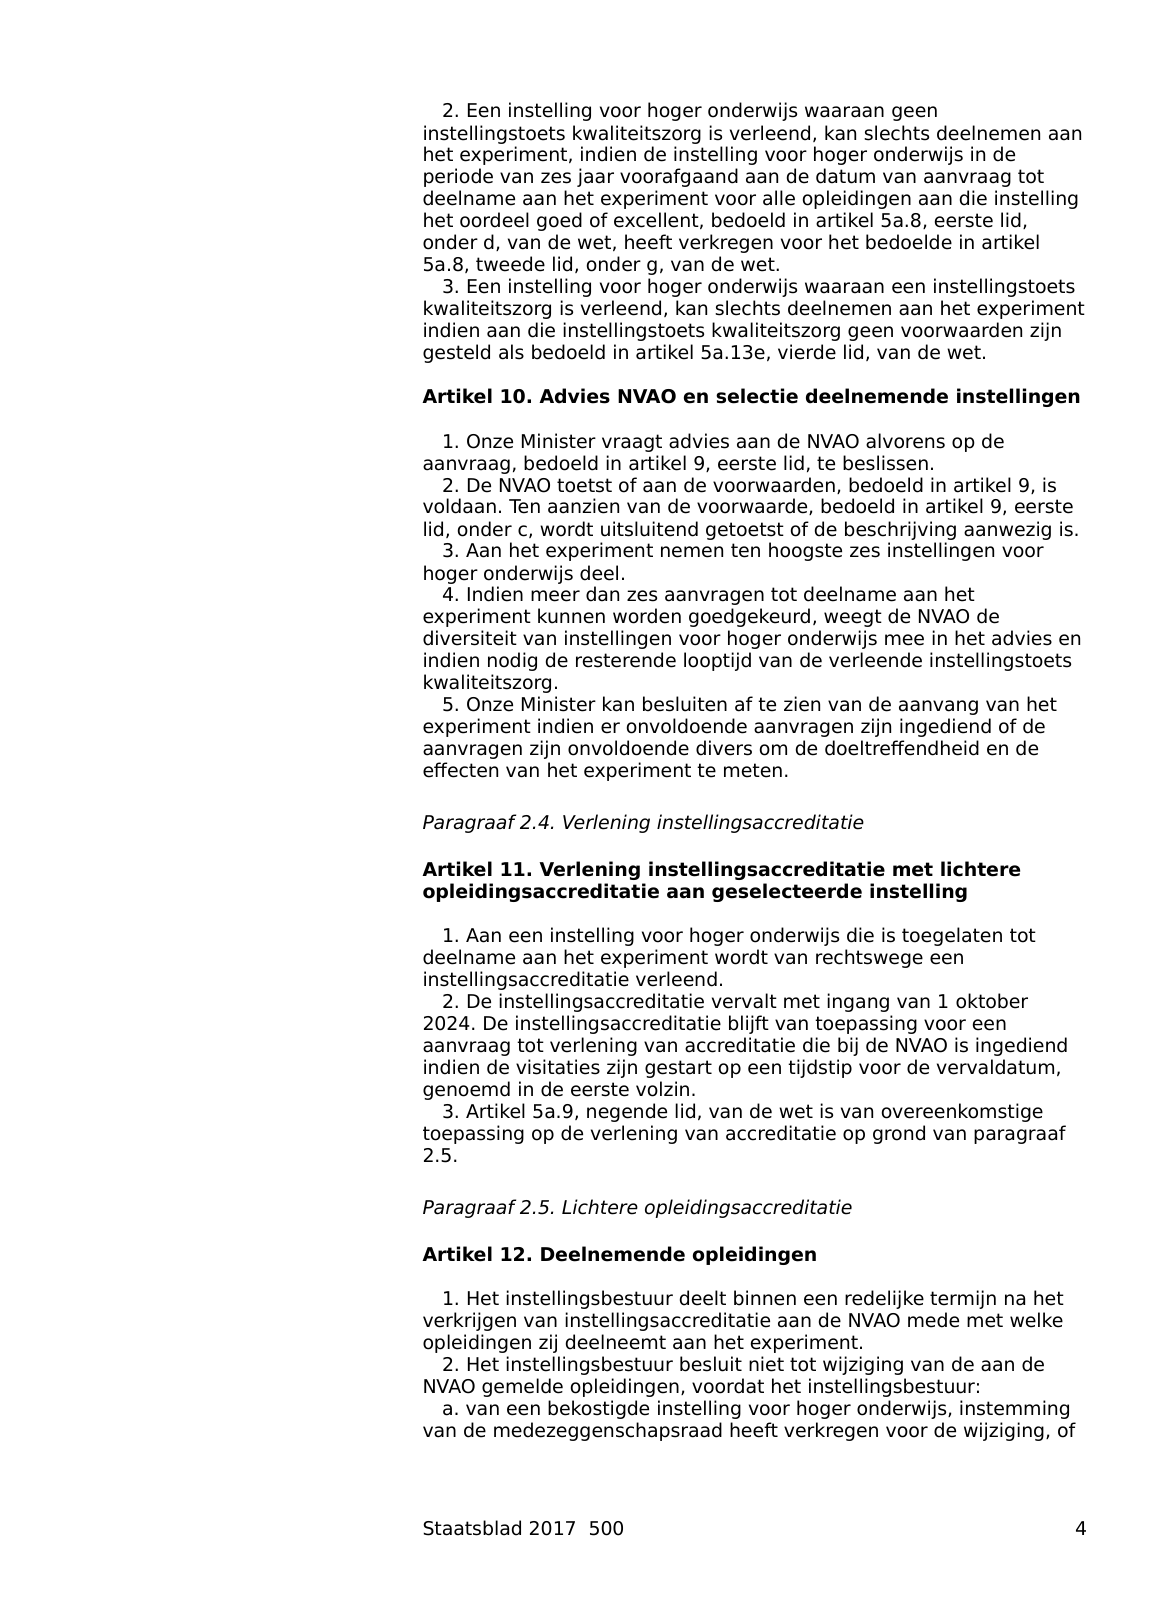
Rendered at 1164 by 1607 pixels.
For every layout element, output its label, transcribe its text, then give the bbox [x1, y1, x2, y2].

text 2. Het instellingsbestuur besluit niet tot wijziging van de aan de NVAO gemelde opleidingen, voordat het instellingsbestuur: [422, 1354, 1087, 1398]
subtitle Artikel 12. Deelnemende opleidingen [422, 1244, 1087, 1266]
text a. van een bekostigde instelling voor hoger onderwijs, instemming van de medezeggenschapsraad heeft verkregen voor de wijziging, of [422, 1398, 1087, 1442]
subtitle Paragraaf 2.5. Lichtere opleidingsaccreditatie [422, 1197, 1087, 1219]
text 2. De NVAO toetst of aan de voorwaarden, bedoeld in artikel 9, is voldaan. Ten aanzien van de voorwaarde, bedoeld in artikel 9, eerste lid, onder c, wordt uitsluitend getoetst of de beschrijving aanwezig is. [422, 474, 1087, 540]
text 1. Onze Minister vraagt advies aan de NVAO alvorens op de aanvraag, bedoeld in artikel 9, eerste lid, te beslissen. [422, 431, 1087, 474]
subtitle Paragraaf 2.4. Verlening instellingsaccreditatie [422, 812, 1087, 834]
text 2. Een instelling voor hoger onderwijs waaraan geen instellingstoets kwaliteitszorg is verleend, kan slechts deelnemen aan het experiment, indien de instelling voor hoger onderwijs in de periode van zes jaar voorafgaand aan de datum van aanvraag tot deelname aan het experiment voor alle opleidingen aan die instelling het oordeel goed of excellent, bedoeld in artikel 5a.8, eerste lid, onder d, van de wet, heeft verkregen voor het bedoelde in artikel 5a.8, tweede lid, onder g, van de wet. [422, 100, 1087, 276]
text 5. Onze Minister kan besluiten af te zien van de aanvang van het experiment indien er onvoldoende aanvragen zijn ingediend of de aanvragen zijn onvoldoende divers om de doeltreffendheid en de effecten van het experiment te meten. [422, 694, 1087, 782]
subtitle Artikel 10. Advies NVAO en selectie deelnemende instellingen [422, 386, 1087, 408]
text 3. Aan het experiment nemen ten hoogste zes instellingen voor hoger onderwijs deel. [422, 540, 1087, 584]
text 1. Het instellingsbestuur deelt binnen een redelijke termijn na het verkrijgen van instellingsaccreditatie aan de NVAO mede met welke opleidingen zij deelneemt aan het experiment. [422, 1288, 1087, 1354]
text 3. Artikel 5a.9, negende lid, van de wet is van overeenkomstige toepassing op de verlening van accreditatie op grond van paragraaf 2.5. [422, 1101, 1087, 1167]
text 4. Indien meer dan zes aanvragen tot deelname aan het experiment kunnen worden goedgekeurd, weegt de NVAO de diversiteit van instellingen voor hoger onderwijs mee in het advies en indien nodig de resterende looptijd van de verleende instellingstoets kwaliteitszorg. [422, 584, 1087, 694]
subtitle Artikel 11. Verlening instellingsaccreditatie met lichtere opleidingsaccreditatie aan geselecteerde instelling [422, 859, 1087, 903]
text 3. Een instelling voor hoger onderwijs waaraan een instellingstoets kwaliteitszorg is verleend, kan slechts deelnemen aan het experiment indien aan die instellingstoets kwaliteitszorg geen voorwaarden zijn gesteld als bedoeld in artikel 5a.13e, vierde lid, van de wet. [422, 276, 1087, 364]
text 2. De instellingsaccreditatie vervalt met ingang van 1 oktober 2024. De instellingsaccreditatie blijft van toepassing voor een aanvraag tot verlening van accreditatie die bij de NVAO is ingediend indien de visitaties zijn gestart op een tijdstip voor de vervaldatum, genoemd in de eerste volzin. [422, 991, 1087, 1101]
text 1. Aan een instelling voor hoger onderwijs die is toegelaten tot deelname aan het experiment wordt van rechtswege een instellingsaccreditatie verleend. [422, 925, 1087, 991]
